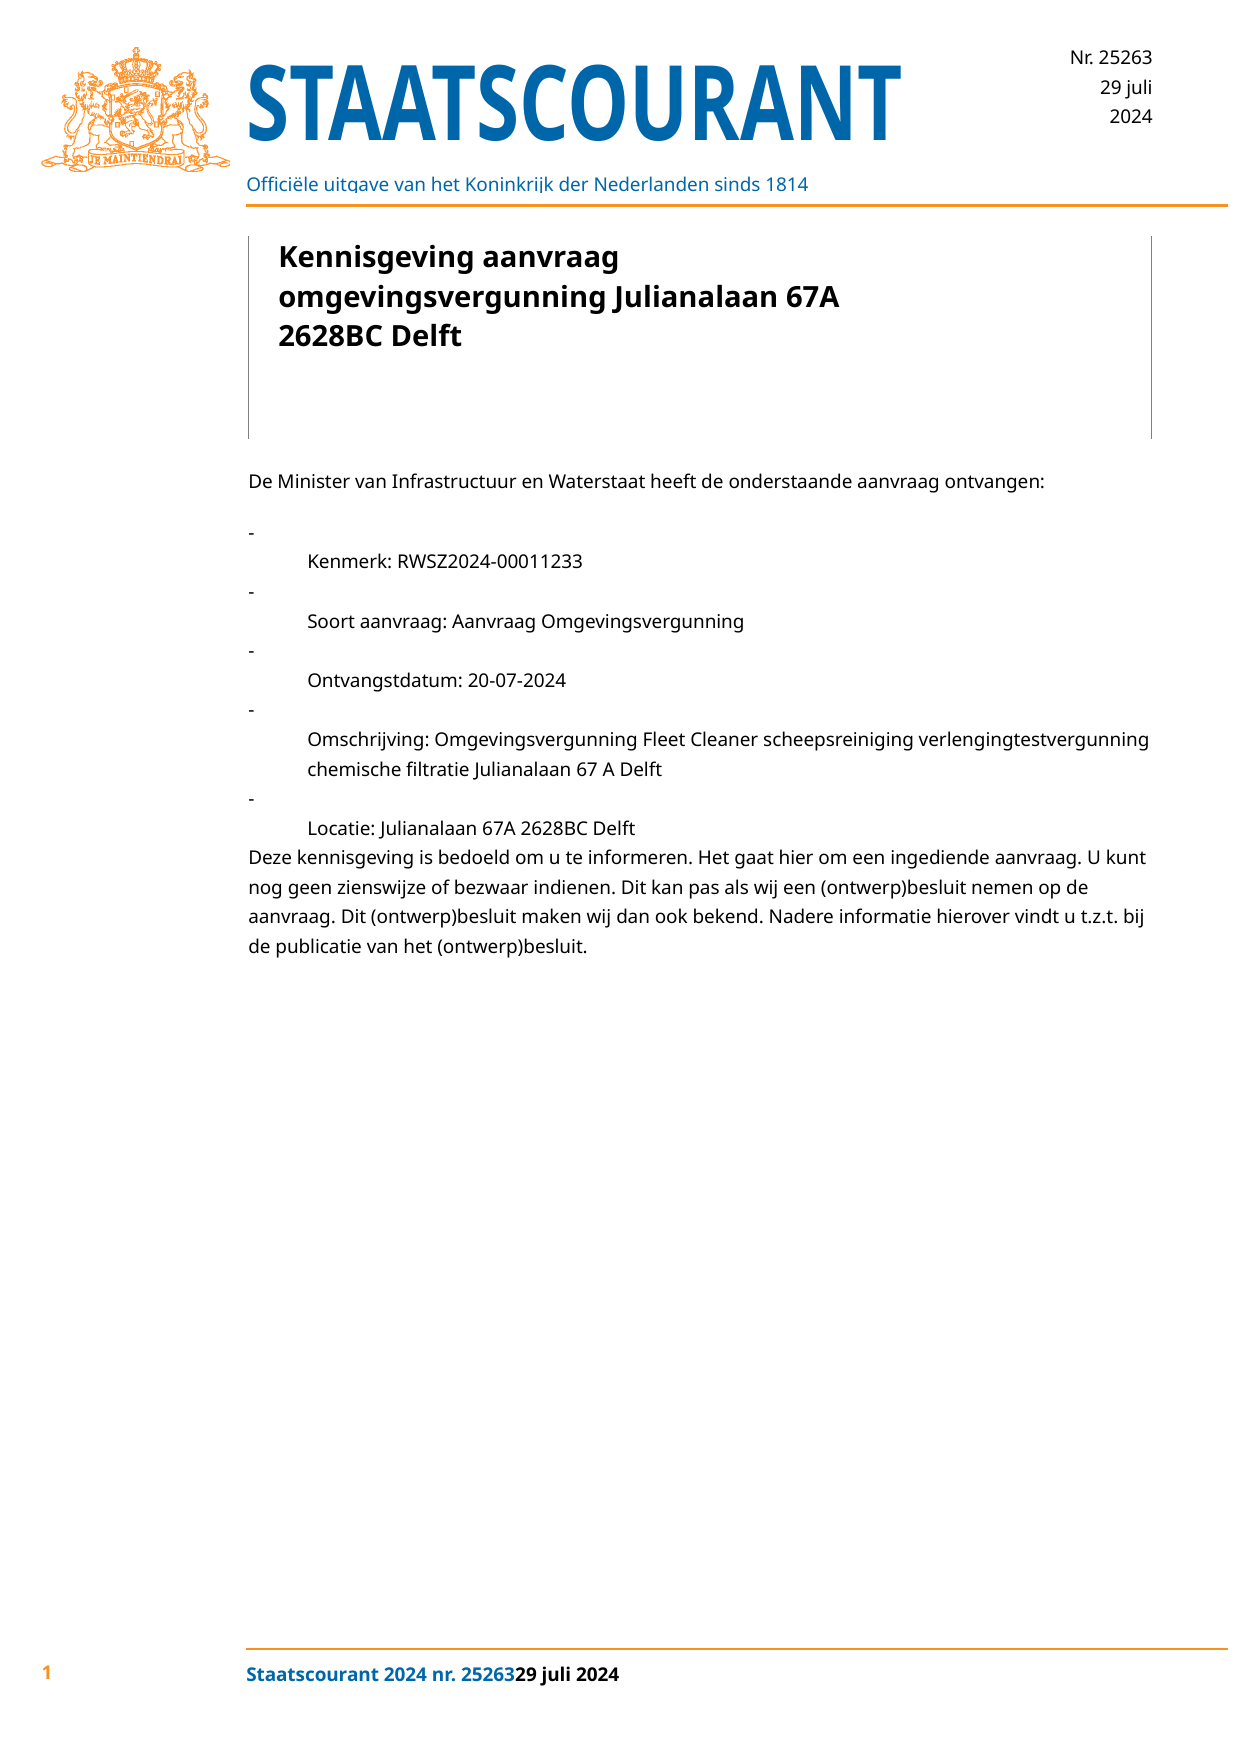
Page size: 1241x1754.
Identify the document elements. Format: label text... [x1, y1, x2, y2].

list Soort aanvraag: Aanvraag Omgevingsvergunning [248, 608, 1152, 633]
picture [912, 236, 1090, 414]
text De Minister van Infrastructuur en Waterstaat heeft de onderstaande aanvraag ontvangen: [248, 469, 1152, 494]
list Kenmerk: RWSZ2024-00011233 [248, 549, 1152, 574]
table_header Kennisgeving aanvraag omgevingsvergunning Julianalaan 67A 2628BC Delft [249, 236, 850, 439]
text Deze kennisgeving is bedoeld om u te informeren. Het gaat hier om een ingediende aanvraag. U kunt nog geen zienswijze of bezwaar indienen. Dit kan pas als wij een (ontwerp)besluit nemen op de aanvraag. Dit (ontwerp)besluit maken wij dan ook bekend. Nadere informatie hierover vindt u t.z.t. bij de publicatie van het (ontwerp)besluit. [248, 844, 1152, 959]
table_header [850, 414, 1151, 439]
list Ontvangstdatum: 20-07-2024 [248, 667, 1152, 693]
list Omschrijving: Omgevingsvergunning Fleet Cleaner scheepsreiniging verlengingtestvergunning chemische filtratie Julianalaan 67 A Delft [248, 726, 1152, 781]
table_header [1090, 236, 1151, 413]
list Locatie: Julianalaan 67A 2628BC Delft [248, 815, 1152, 841]
picture [41, 47, 231, 172]
table_header [850, 236, 912, 413]
